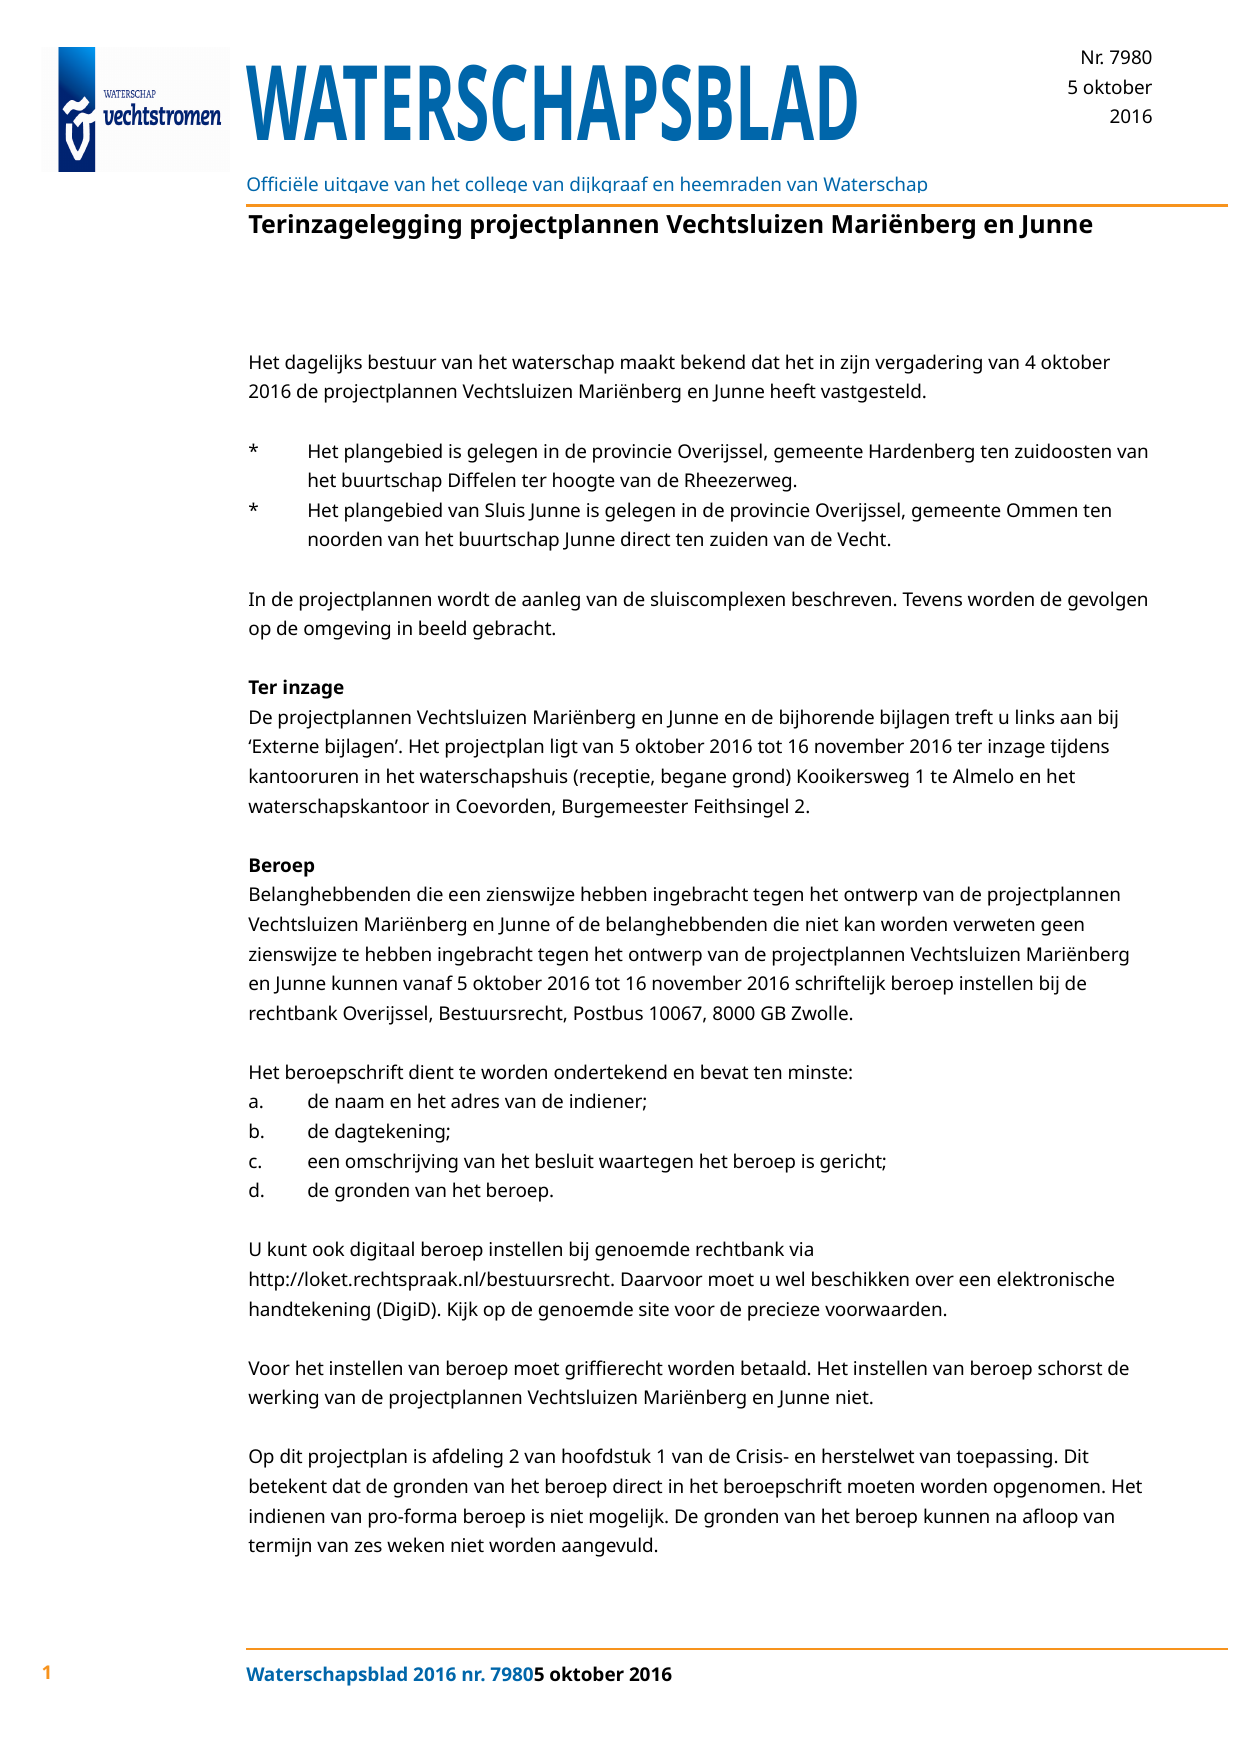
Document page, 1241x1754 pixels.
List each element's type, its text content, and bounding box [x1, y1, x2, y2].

list de naam en het adres van de indiener; [248, 1089, 1152, 1114]
text Belanghebbenden die een zienswijze hebben ingebracht tegen het ontwerp van de projectplannen Vechtsluizen Mariënberg en Junne of de belanghebbenden die niet kan worden verweten geen zienswijze te hebben ingebracht tegen het ontwerp van de projectplannen Vechtsluizen Mariënberg en Junne kunnen vanaf 5 oktober 2016 tot 16 november 2016 schriftelijk beroep instellen bij de rechtbank Overijssel, Bestuursrecht, Postbus 10067, 8000 GB Zwolle. [248, 882, 1152, 1026]
picture [41, 47, 231, 172]
text Ter inzage [248, 674, 1152, 700]
text De projectplannen Vechtsluizen Mariënberg en Junne en de bijhorende bijlagen treft u links aan bij ‘Externe bijlagen’. Het projectplan ligt van 5 oktober 2016 tot 16 november 2016 ter inzage tijdens kantooruren in het waterschapshuis (receptie, begane grond) Kooikersweg 1 te Almelo en het waterschapskantoor in Coevorden, Burgemeester Feithsingel 2. [248, 704, 1152, 819]
list de dagtekening; [248, 1118, 1152, 1144]
text Het dagelijks bestuur van het waterschap maakt bekend dat het in zijn vergadering van 4 oktober 2016 de projectplannen Vechtsluizen Mariënberg en Junne heeft vastgesteld. [248, 349, 1152, 404]
text Voor het instellen van beroep moet griffierecht worden betaald. Het instellen van beroep schorst de werking van de projectplannen Vechtsluizen Mariënberg en Junne niet. [248, 1355, 1152, 1410]
text Terinzagelegging projectplannen Vechtsluizen Mariënberg en Junne [248, 207, 1152, 241]
text Beroep [248, 852, 1152, 878]
text U kunt ook digitaal beroep instellen bij genoemde rechtbank via http://loket.rechtspraak.nl/bestuursrecht. Daarvoor moet u wel beschikken over een elektronische handtekening (DigiD). Kijk op de genoemde site voor de precieze voorwaarden. [248, 1237, 1152, 1322]
list Het plangebied is gelegen in de provincie Overijssel, gemeente Hardenberg ten zuidoosten van het buurtschap Diffelen ter hoogte van de Rheezerweg. [248, 438, 1152, 493]
list een omschrijving van het besluit waartegen het beroep is gericht; [248, 1148, 1152, 1174]
text Het beroepschrift dient te worden ondertekend en bevat ten minste: [248, 1059, 1152, 1085]
text Op dit projectplan is afdeling 2 van hoofdstuk 1 van de Crisis- en herstelwet van toepassing. Dit betekent dat de gronden van het beroep direct in het beroepschrift moeten worden opgenomen. Het indienen van pro-forma beroep is niet mogelijk. De gronden van het beroep kunnen na afloop van termijn van zes weken niet worden aangevuld. [248, 1444, 1152, 1558]
list Het plangebied van Sluis Junne is gelegen in de provincie Overijssel, gemeente Ommen ten noorden van het buurtschap Junne direct ten zuiden van de Vecht. [248, 497, 1152, 552]
list de gronden van het beroep. [248, 1177, 1152, 1203]
text In de projectplannen wordt de aanleg van de sluiscomplexen beschreven. Tevens worden de gevolgen op de omgeving in beeld gebracht. [248, 586, 1152, 641]
